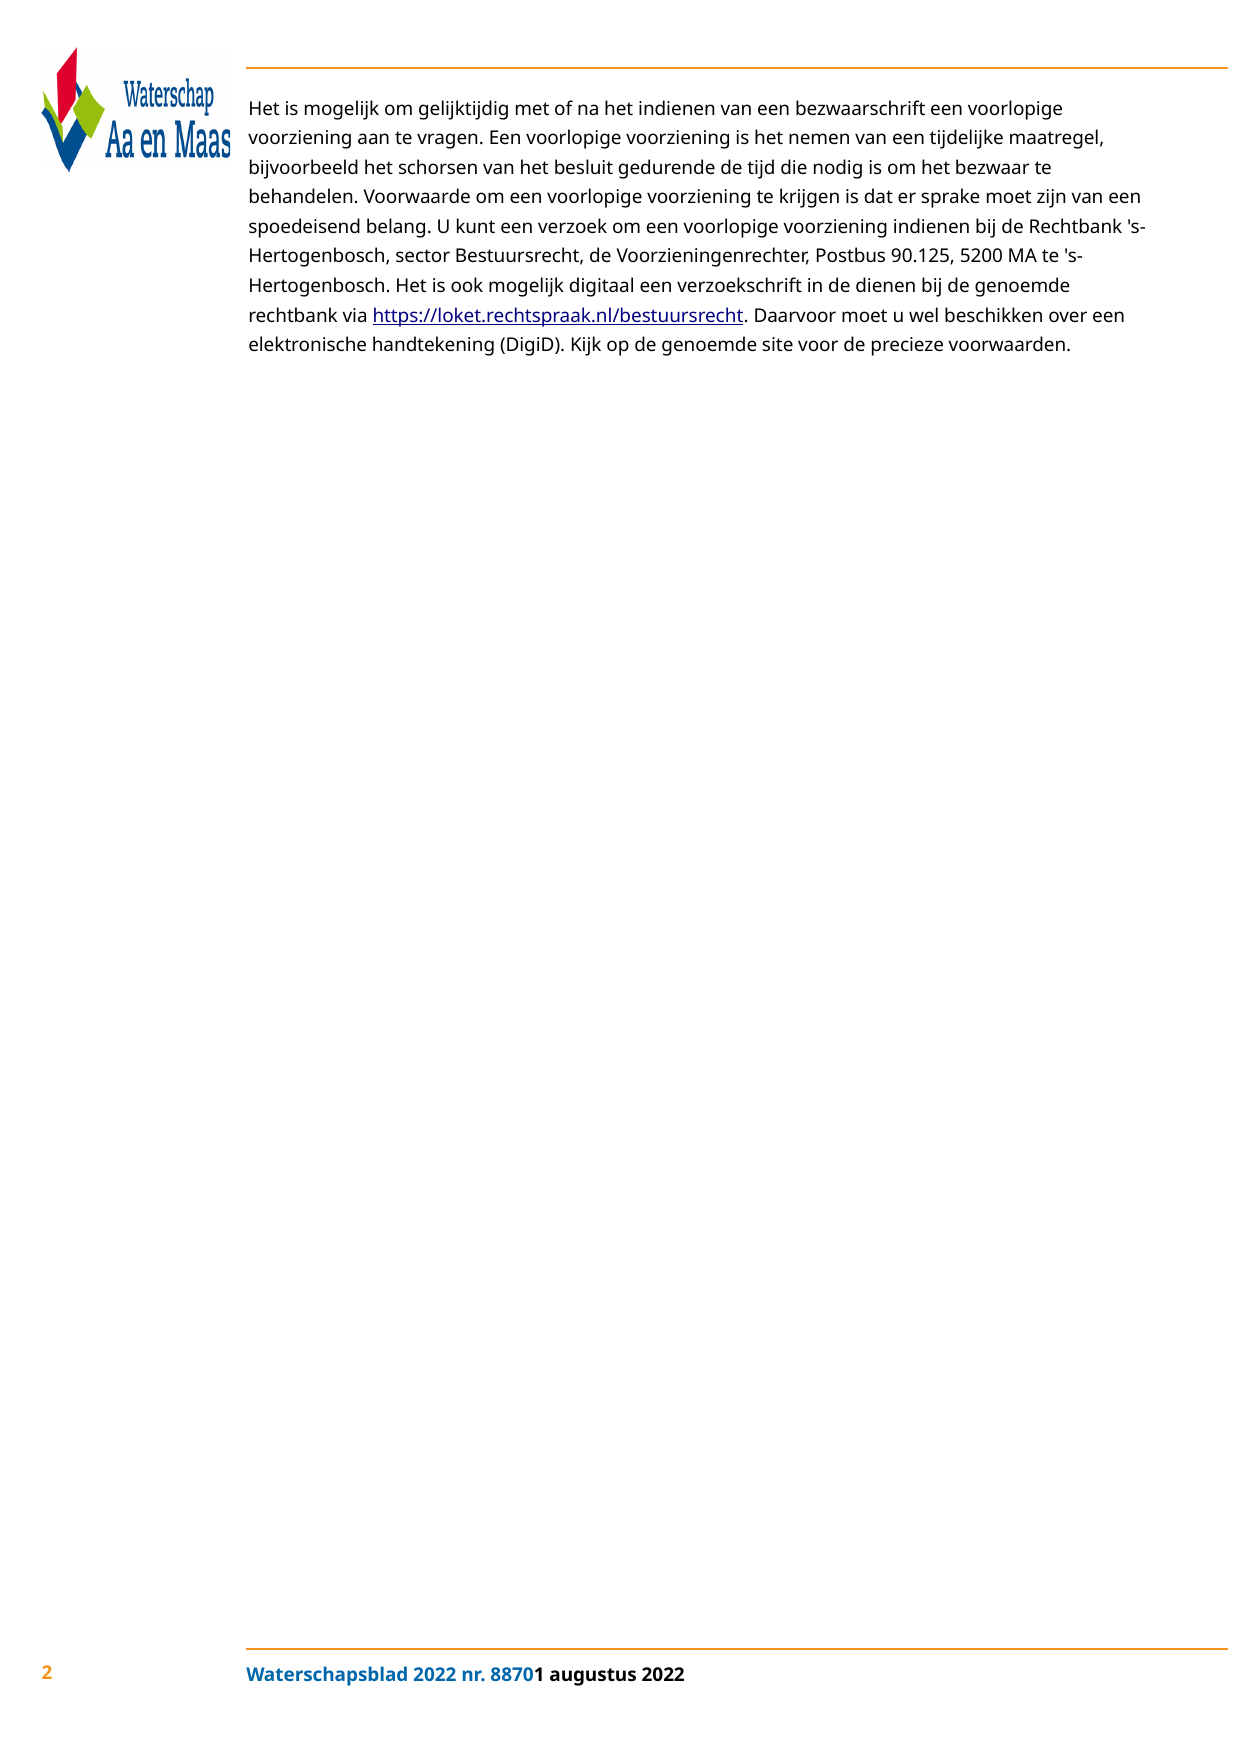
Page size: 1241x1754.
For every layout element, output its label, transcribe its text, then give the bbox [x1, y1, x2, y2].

picture [41, 47, 231, 172]
text Het is mogelijk om gelijktijdig met of na het indienen van een bezwaarschrift een voorlopige voorziening aan te vragen. Een voorlopige voorziening is het nemen van een tijdelijke maatregel, bijvoorbeeld het schorsen van het besluit gedurende de tijd die nodig is om het bezwaar te behandelen. Voorwaarde om een voorlopige voorziening te krijgen is dat er sprake moet zijn van een spoedeisend belang. U kunt een verzoek om een voorlopige voorziening indienen bij de Rechtbank 's-Hertogenbosch, sector Bestuursrecht, de Voorzieningenrechter, Postbus 90.125, 5200 MA te 's-Hertogenbosch. Het is ook mogelijk digitaal een verzoekschrift in de dienen bij de genoemde rechtbank via https://loket.rechtspraak.nl/bestuursrecht. Daarvoor moet u wel beschikken over een elektronische handtekening (DigiD). Kijk op de genoemde site voor de precieze voorwaarden. [248, 95, 1152, 357]
